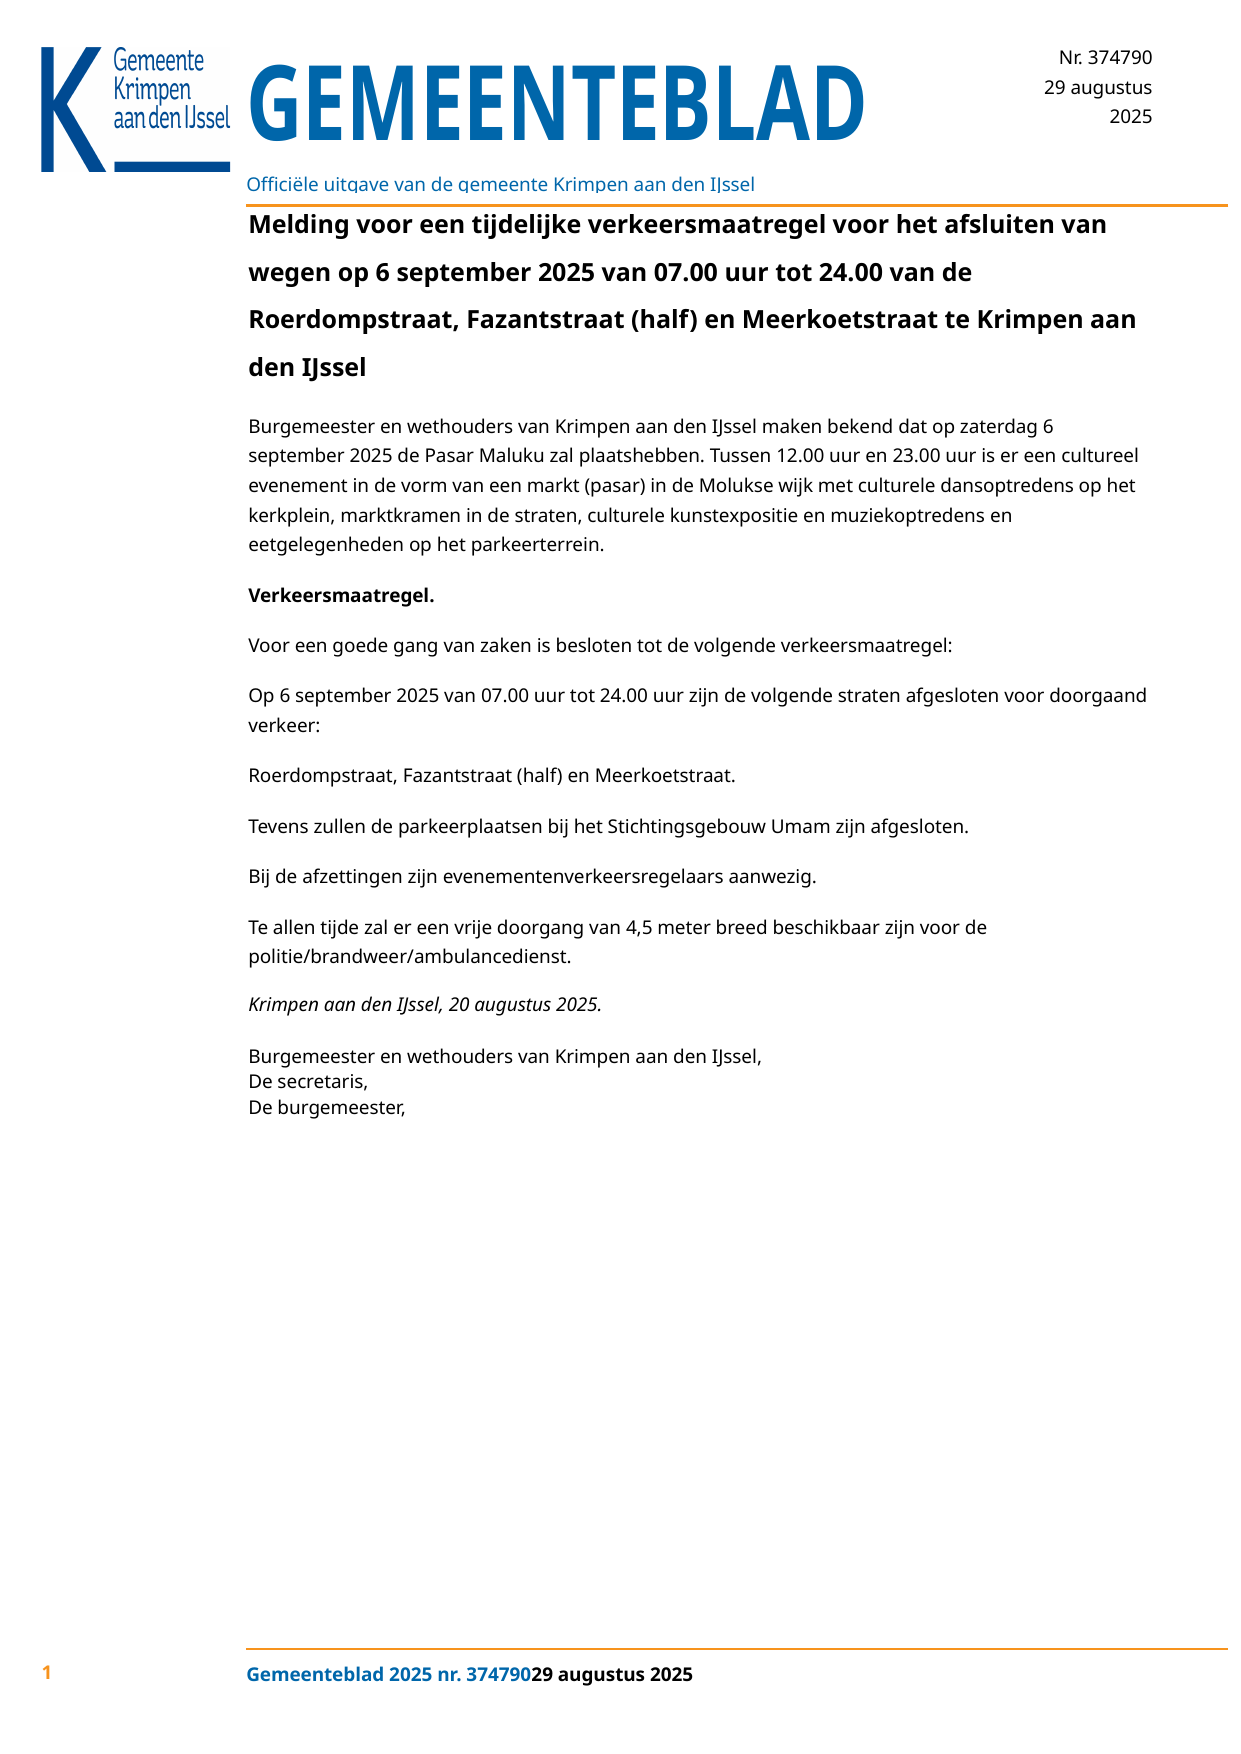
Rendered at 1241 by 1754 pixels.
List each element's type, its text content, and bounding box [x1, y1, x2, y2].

text Tevens zullen de parkeerplaatsen bij het Stichtingsgebouw Umam zijn afgesloten. [248, 813, 1152, 839]
text Bij de afzettingen zijn evenementenverkeersregelaars aanwezig. [248, 863, 1152, 889]
text Te allen tijde zal er een vrije doorgang van 4,5 meter breed beschikbaar zijn voor de politie/brandweer/ambulancedienst. [248, 914, 1152, 969]
text De burgemeester, [248, 1094, 1152, 1120]
text De secretaris, [248, 1068, 1152, 1094]
picture [41, 47, 231, 172]
text Krimpen aan den IJssel, 20 augustus 2025. [248, 991, 1152, 1017]
text Verkeersmaatregel. [248, 582, 1152, 608]
text Burgemeester en wethouders van Krimpen aan den IJssel, [248, 1043, 1152, 1068]
text Melding voor een tijdelijke verkeersmaatregel voor het afsluiten van wegen op 6 september 2025 van 07.00 uur tot 24.00 van de Roerdompstraat, Fazantstraat (half) en Meerkoetstraat te Krimpen aan den IJssel [248, 207, 1152, 384]
text Roerdompstraat, Fazantstraat (half) en Meerkoetstraat. [248, 763, 1152, 788]
text Voor een goede gang van zaken is besloten tot de volgende verkeersmaatregel: [248, 632, 1152, 658]
text Burgemeester en wethouders van Krimpen aan den IJssel maken bekend dat op zaterdag 6 september 2025 de Pasar Maluku zal plaatshebben. Tussen 12.00 uur en 23.00 uur is er een cultureel evenement in de vorm van een markt (pasar) in de Molukse wijk met culturele dansoptredens op het kerkplein, marktkramen in de straten, culturele kunstexpositie en muziekoptredens en eetgelegenheden op het parkeerterrein. [248, 413, 1152, 557]
text Op 6 september 2025 van 07.00 uur tot 24.00 uur zijn de volgende straten afgesloten voor doorgaand verkeer: [248, 683, 1152, 738]
